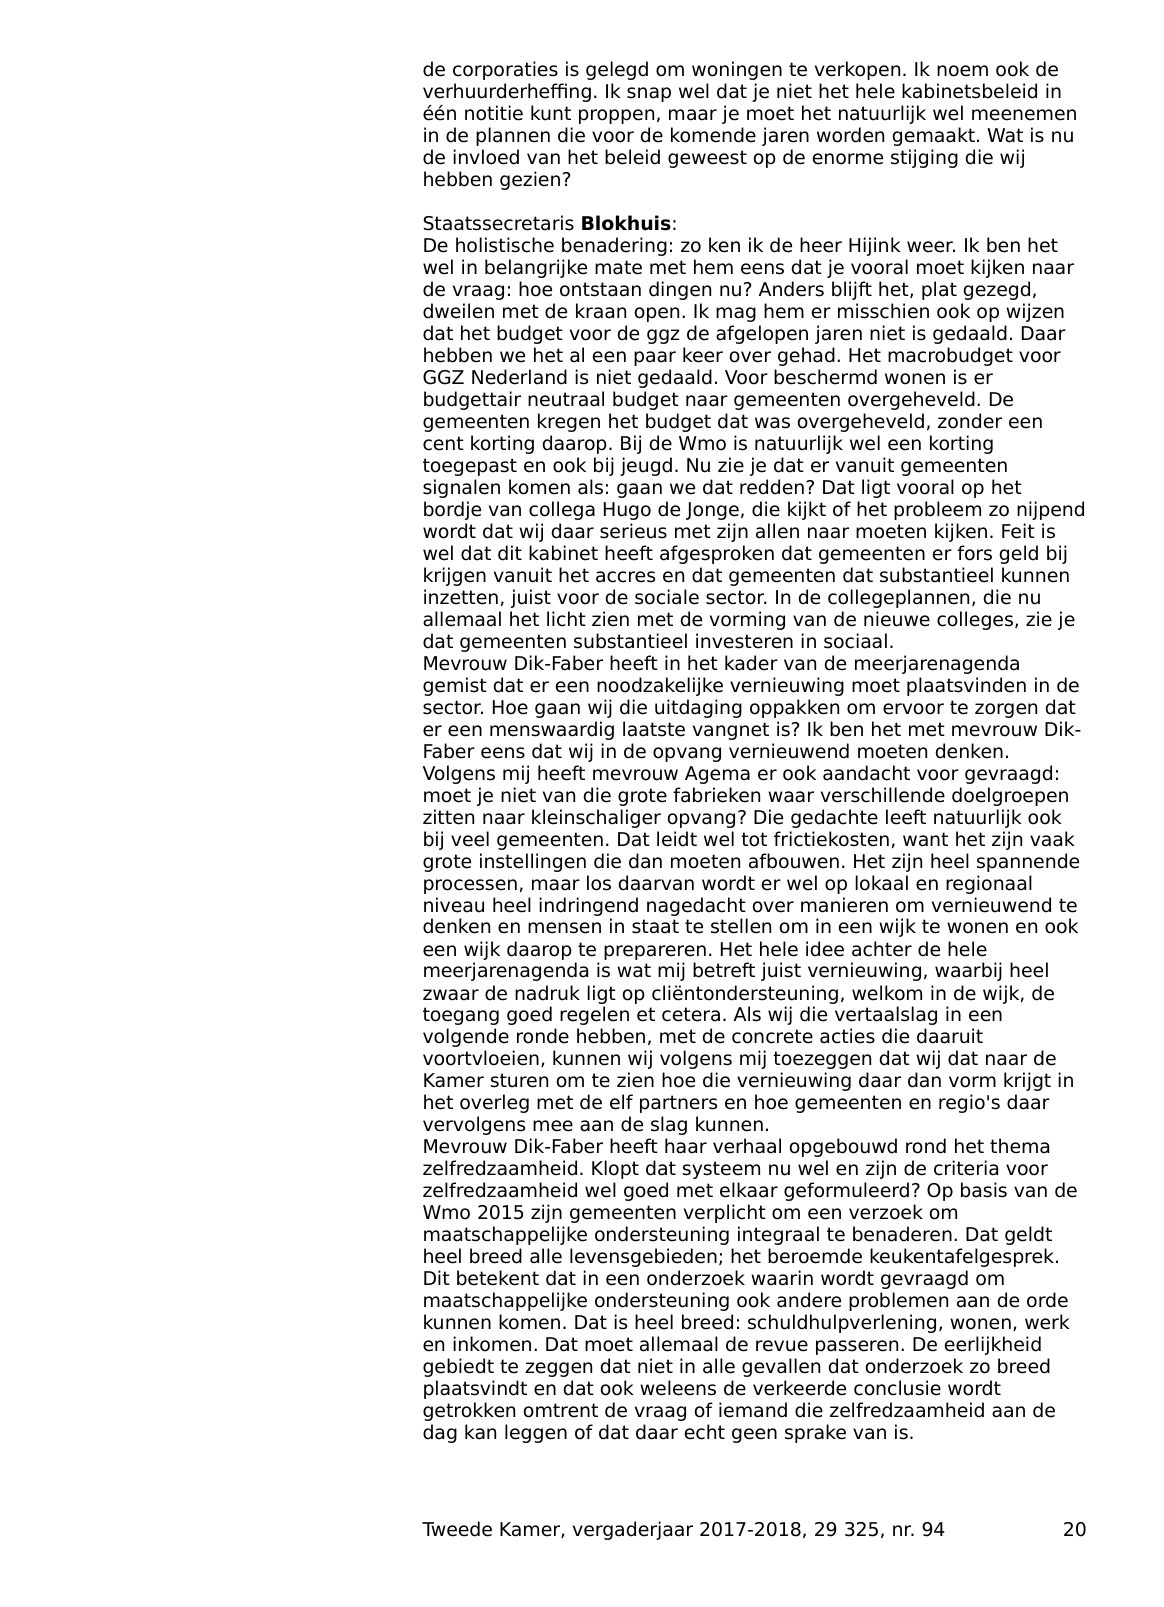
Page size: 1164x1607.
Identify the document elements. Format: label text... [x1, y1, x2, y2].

text De holistische benadering: zo ken ik de heer Hijink weer. Ik ben het wel in belangrijke mate met hem eens dat je vooral moet kijken naar de vraag: hoe ontstaan dingen nu? Anders blijft het, plat gezegd, dweilen met de kraan open. Ik mag hem er misschien ook op wijzen dat het budget voor de ggz de afgelopen jaren niet is gedaald. Daar hebben we het al een paar keer over gehad. Het macrobudget voor GGZ Nederland is niet gedaald. Voor beschermd wonen is er budgettair neutraal budget naar gemeenten overgeheveld. De gemeenten kregen het budget dat was overgeheveld, zonder een cent korting daarop. Bij de Wmo is natuurlijk wel een korting toegepast en ook bij jeugd. Nu zie je dat er vanuit gemeenten signalen komen als: gaan we dat redden? Dat ligt vooral op het bordje van collega Hugo de Jonge, die kijkt of het probleem zo nijpend wordt dat wij daar serieus met zijn allen naar moeten kijken. Feit is wel dat dit kabinet heeft afgesproken dat gemeenten er fors geld bij krijgen vanuit het accres en dat gemeenten dat substantieel kunnen inzetten, juist voor de sociale sector. In de collegeplannen, die nu allemaal het licht zien met de vorming van de nieuwe colleges, zie je dat gemeenten substantieel investeren in sociaal. [422, 235, 1087, 653]
text de corporaties is gelegd om woningen te verkopen. Ik noem ook de verhuurderheffing. Ik snap wel dat je niet het hele kabinetsbeleid in één notitie kunt proppen, maar je moet het natuurlijk wel meenemen in de plannen die voor de komende jaren worden gemaakt. Wat is nu de invloed van het beleid geweest op de enorme stijging die wij hebben gezien? [422, 59, 1087, 191]
text Mevrouw Dik-Faber heeft in het kader van de meerjarenagenda gemist dat er een noodzakelijke vernieuwing moet plaatsvinden in de sector. Hoe gaan wij die uitdaging oppakken om ervoor te zorgen dat er een menswaardig laatste vangnet is? Ik ben het met mevrouw Dik-Faber eens dat wij in de opvang vernieuwend moeten denken. Volgens mij heeft mevrouw Agema er ook aandacht voor gevraagd: moet je niet van die grote fabrieken waar verschillende doelgroepen zitten naar kleinschaliger opvang? Die gedachte leeft natuurlijk ook bij veel gemeenten. Dat leidt wel tot frictiekosten, want het zijn vaak grote instellingen die dan moeten afbouwen. Het zijn heel spannende processen, maar los daarvan wordt er wel op lokaal en regionaal niveau heel indringend nagedacht over manieren om vernieuwend te denken en mensen in staat te stellen om in een wijk te wonen en ook een wijk daarop te prepareren. Het hele idee achter de hele meerjarenagenda is wat mij betreft juist vernieuwing, waarbij heel zwaar de nadruk ligt op cliëntondersteuning, welkom in de wijk, de toegang goed regelen et cetera. Als wij die vertaalslag in een volgende ronde hebben, met de concrete acties die daaruit voortvloeien, kunnen wij volgens mij toezeggen dat wij dat naar de Kamer sturen om te zien hoe die vernieuwing daar dan vorm krijgt in het overleg met de elf partners en hoe gemeenten en regio's daar vervolgens mee aan de slag kunnen. [422, 653, 1087, 1136]
text Staatssecretaris Blokhuis: [422, 213, 1087, 235]
text Mevrouw Dik-Faber heeft haar verhaal opgebouwd rond het thema zelfredzaamheid. Klopt dat systeem nu wel en zijn de criteria voor zelfredzaamheid wel goed met elkaar geformuleerd? Op basis van de Wmo 2015 zijn gemeenten verplicht om een verzoek om maatschappelijke ondersteuning integraal te benaderen. Dat geldt heel breed alle levensgebieden; het beroemde keukentafelgesprek. Dit betekent dat in een onderzoek waarin wordt gevraagd om maatschappelijke ondersteuning ook andere problemen aan de orde kunnen komen. Dat is heel breed: schuldhulpverlening, wonen, werk en inkomen. Dat moet allemaal de revue passeren. De eerlijkheid gebiedt te zeggen dat niet in alle gevallen dat onderzoek zo breed plaatsvindt en dat ook weleens de verkeerde conclusie wordt getrokken omtrent de vraag of iemand die zelfredzaamheid aan de dag kan leggen of dat daar echt geen sprake van is. [422, 1136, 1087, 1444]
